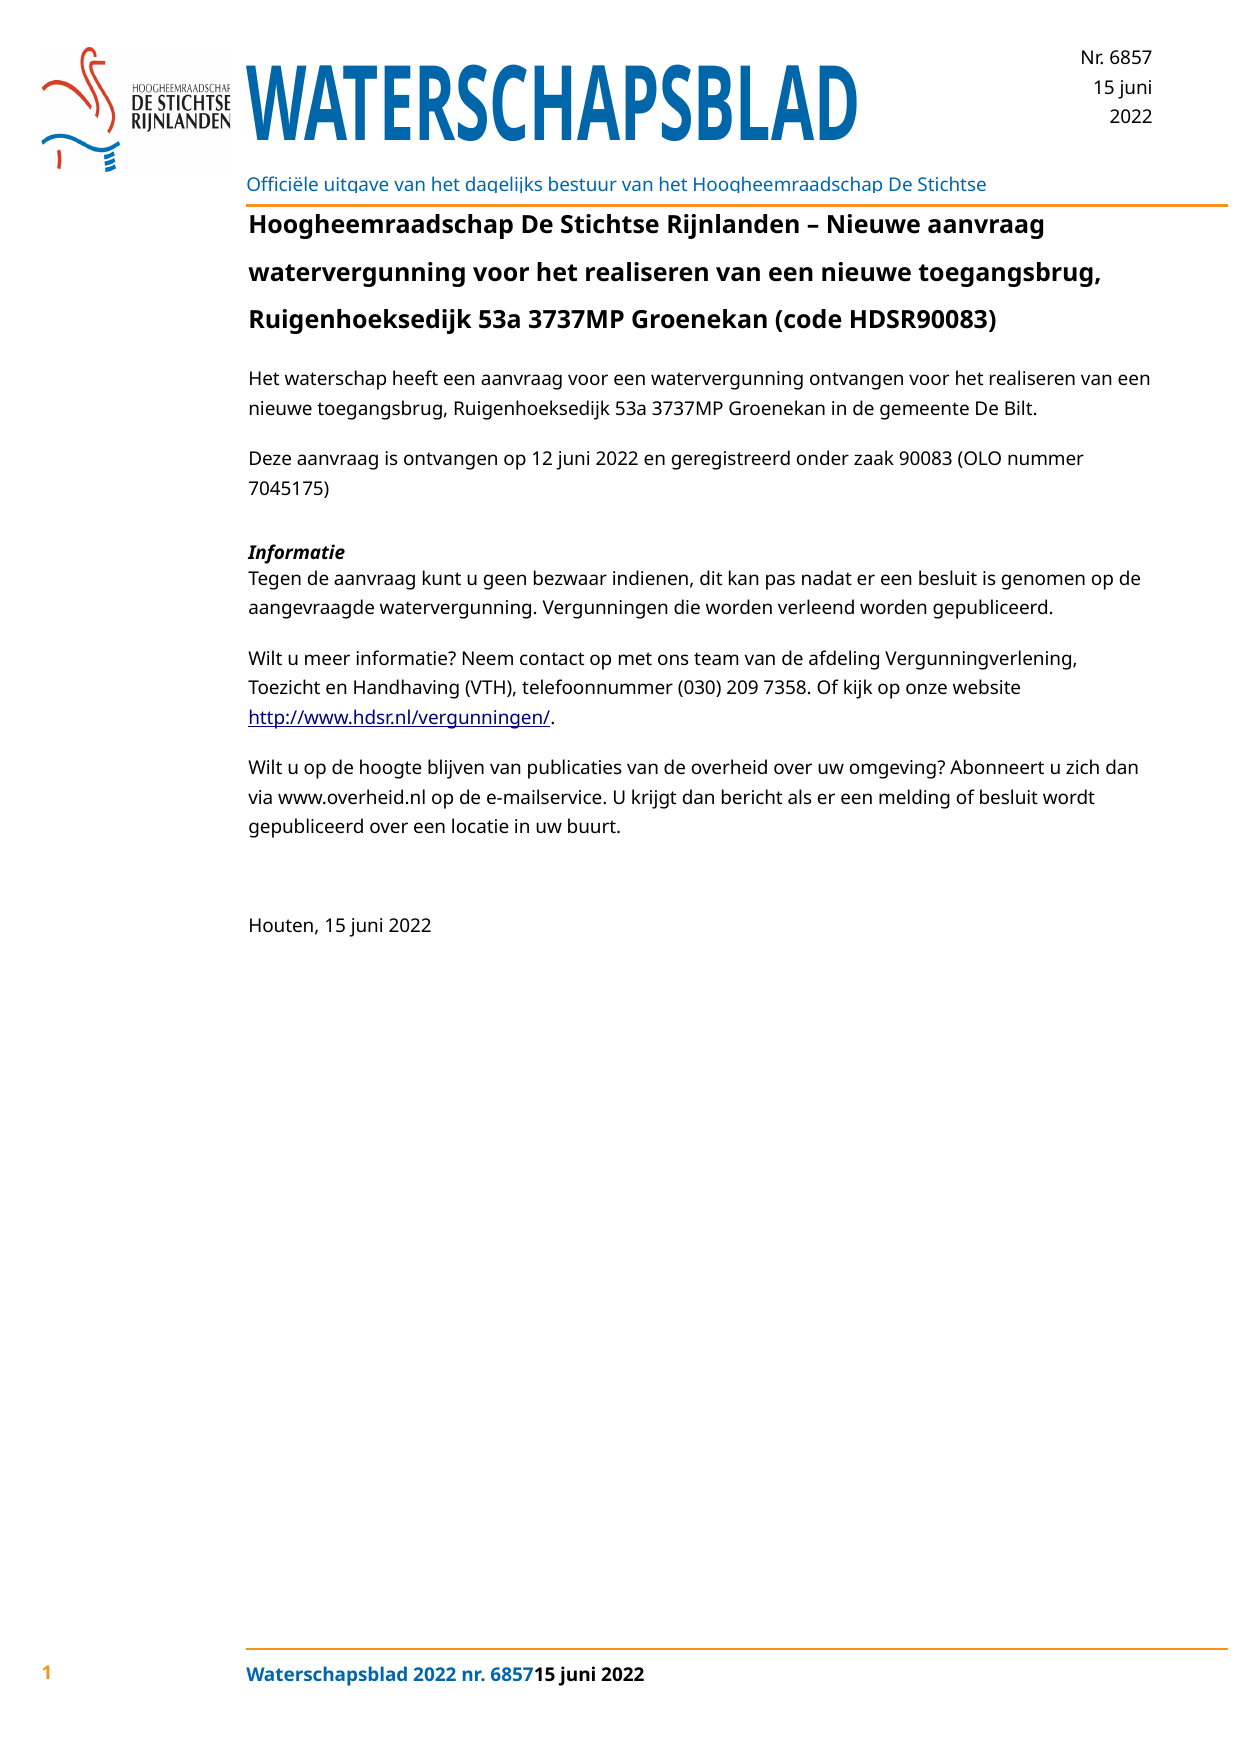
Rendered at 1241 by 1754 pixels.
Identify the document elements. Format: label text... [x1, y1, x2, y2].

text Informatie [248, 539, 1152, 565]
text Tegen de aanvraag kunt u geen bezwaar indienen, dit kan pas nadat er een besluit is genomen op de aangevraagde watervergunning. Vergunningen die worden verleend worden gepubliceerd. [248, 565, 1152, 620]
picture [41, 47, 231, 172]
text Deze aanvraag is ontvangen op 12 juni 2022 en geregistreerd onder zaak 90083 (OLO nummer 7045175) [248, 446, 1152, 501]
text Wilt u meer informatie? Neem contact op met ons team van de afdeling Vergunningverlening, Toezicht en Handhaving (VTH), telefoonnummer (030) 209 7358. Of kijk op onze website http://www.hdsr.nl/vergunningen/. [248, 645, 1152, 730]
text Hoogheemraadschap De Stichtse Rijnlanden – Nieuwe aanvraag watervergunning voor het realiseren van een nieuwe toegangsbrug, Ruigenhoeksedijk 53a 3737MP Groenekan (code HDSR90083) [248, 207, 1152, 336]
text Het waterschap heeft een aanvraag voor een watervergunning ontvangen voor het realiseren van een nieuwe toegangsbrug, Ruigenhoeksedijk 53a 3737MP Groenekan in de gemeente De Bilt. [248, 366, 1152, 421]
text Houten, 15 juni 2022 [248, 912, 1152, 937]
text Wilt u op de hoogte blijven van publicaties van de overheid over uw omgeving? Abonneert u zich dan via www.overheid.nl op de e-mailservice. U krijgt dan bericht als er een melding of besluit wordt gepubliceerd over een locatie in uw buurt. [248, 754, 1152, 839]
